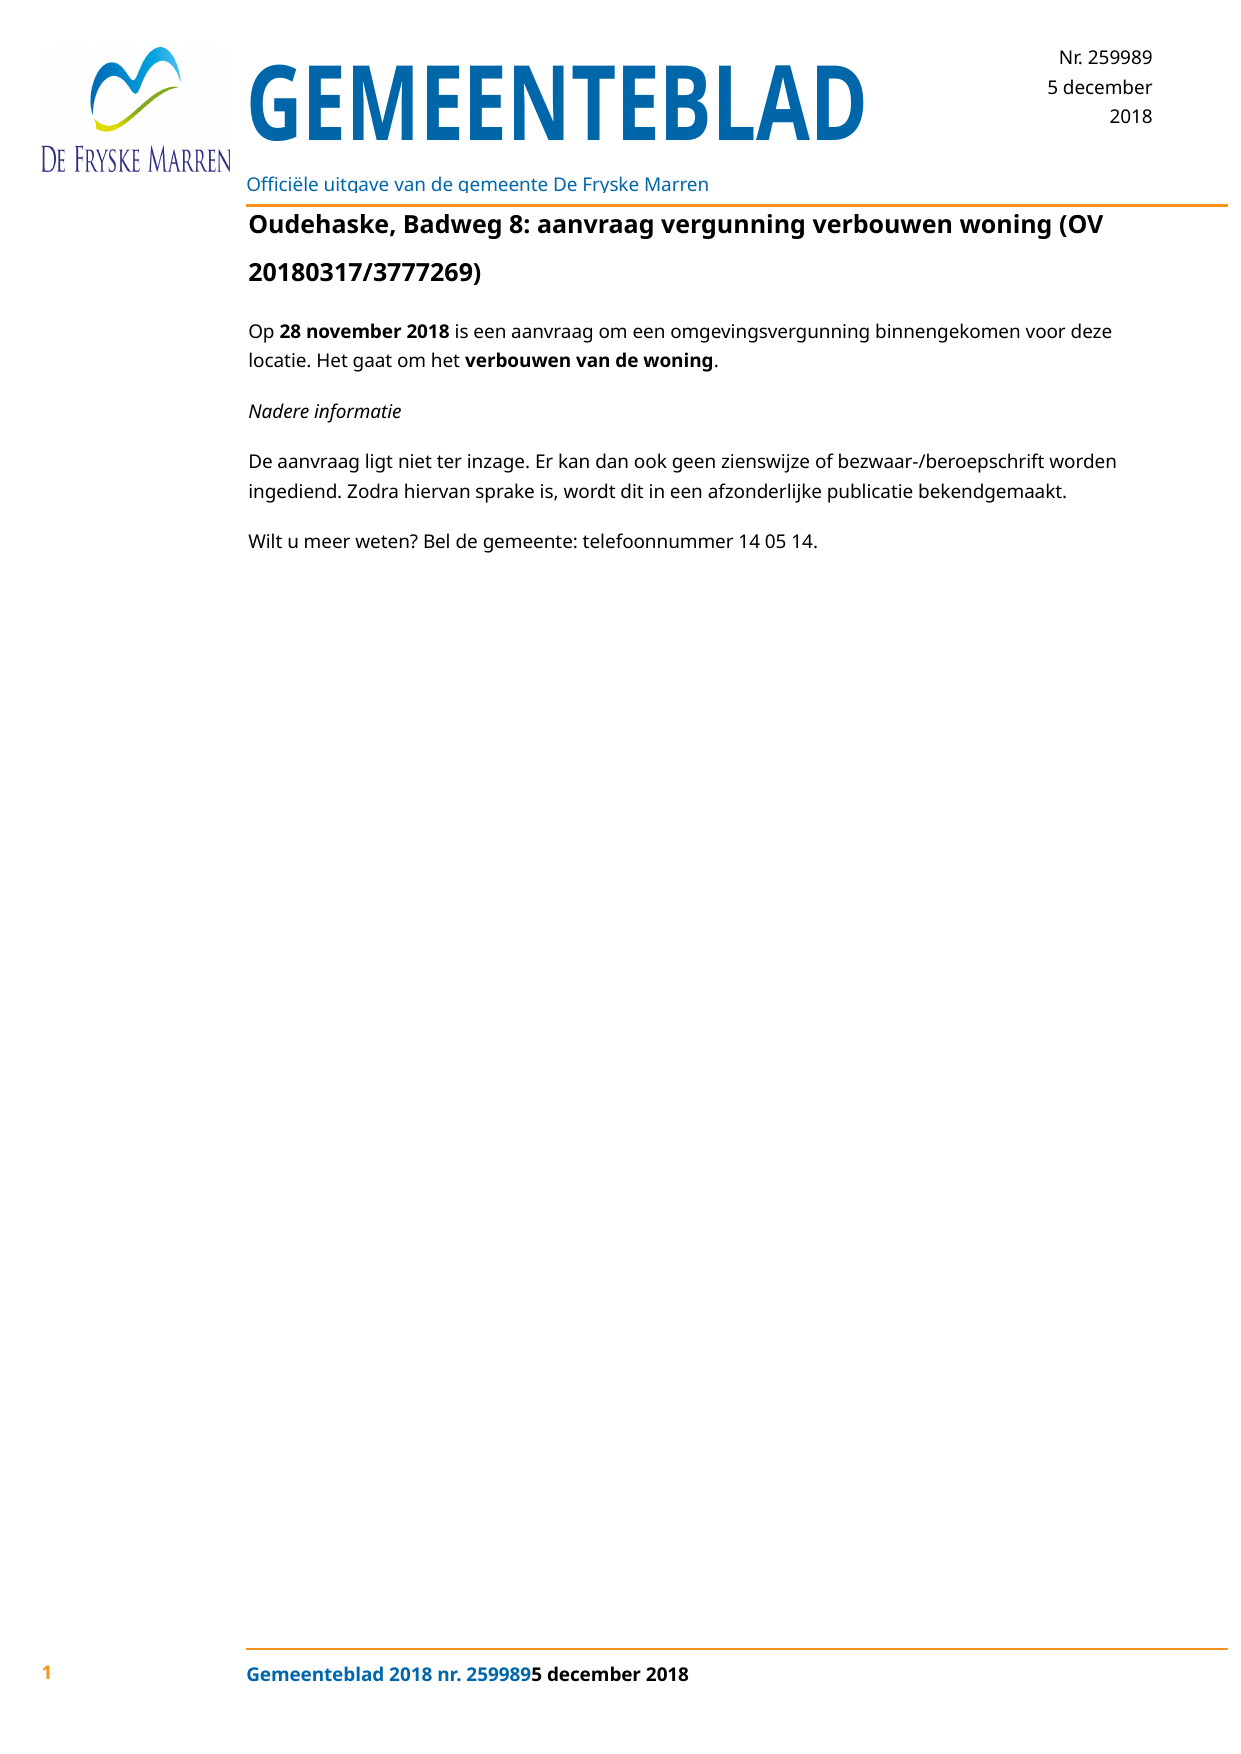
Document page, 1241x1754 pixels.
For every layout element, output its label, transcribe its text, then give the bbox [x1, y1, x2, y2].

text Op 28 november 2018 is een aanvraag om een omgevingsvergunning binnengekomen voor deze locatie. Het gaat om het verbouwen van de woning. [248, 318, 1152, 373]
text De aanvraag ligt niet ter inzage. Er kan dan ook geen zienswijze of bezwaar-/beroepschrift worden ingediend. Zodra hiervan sprake is, wordt dit in een afzonderlijke publicatie bekendgemaakt. [248, 448, 1152, 504]
picture [41, 47, 231, 172]
text Wilt u meer weten? Bel de gemeente: telefoonnummer 14 05 14. [248, 528, 1152, 554]
text Nadere informatie [248, 398, 1152, 424]
text Oudehaske, Badweg 8: aanvraag vergunning verbouwen woning (OV 20180317/3777269) [248, 207, 1152, 288]
